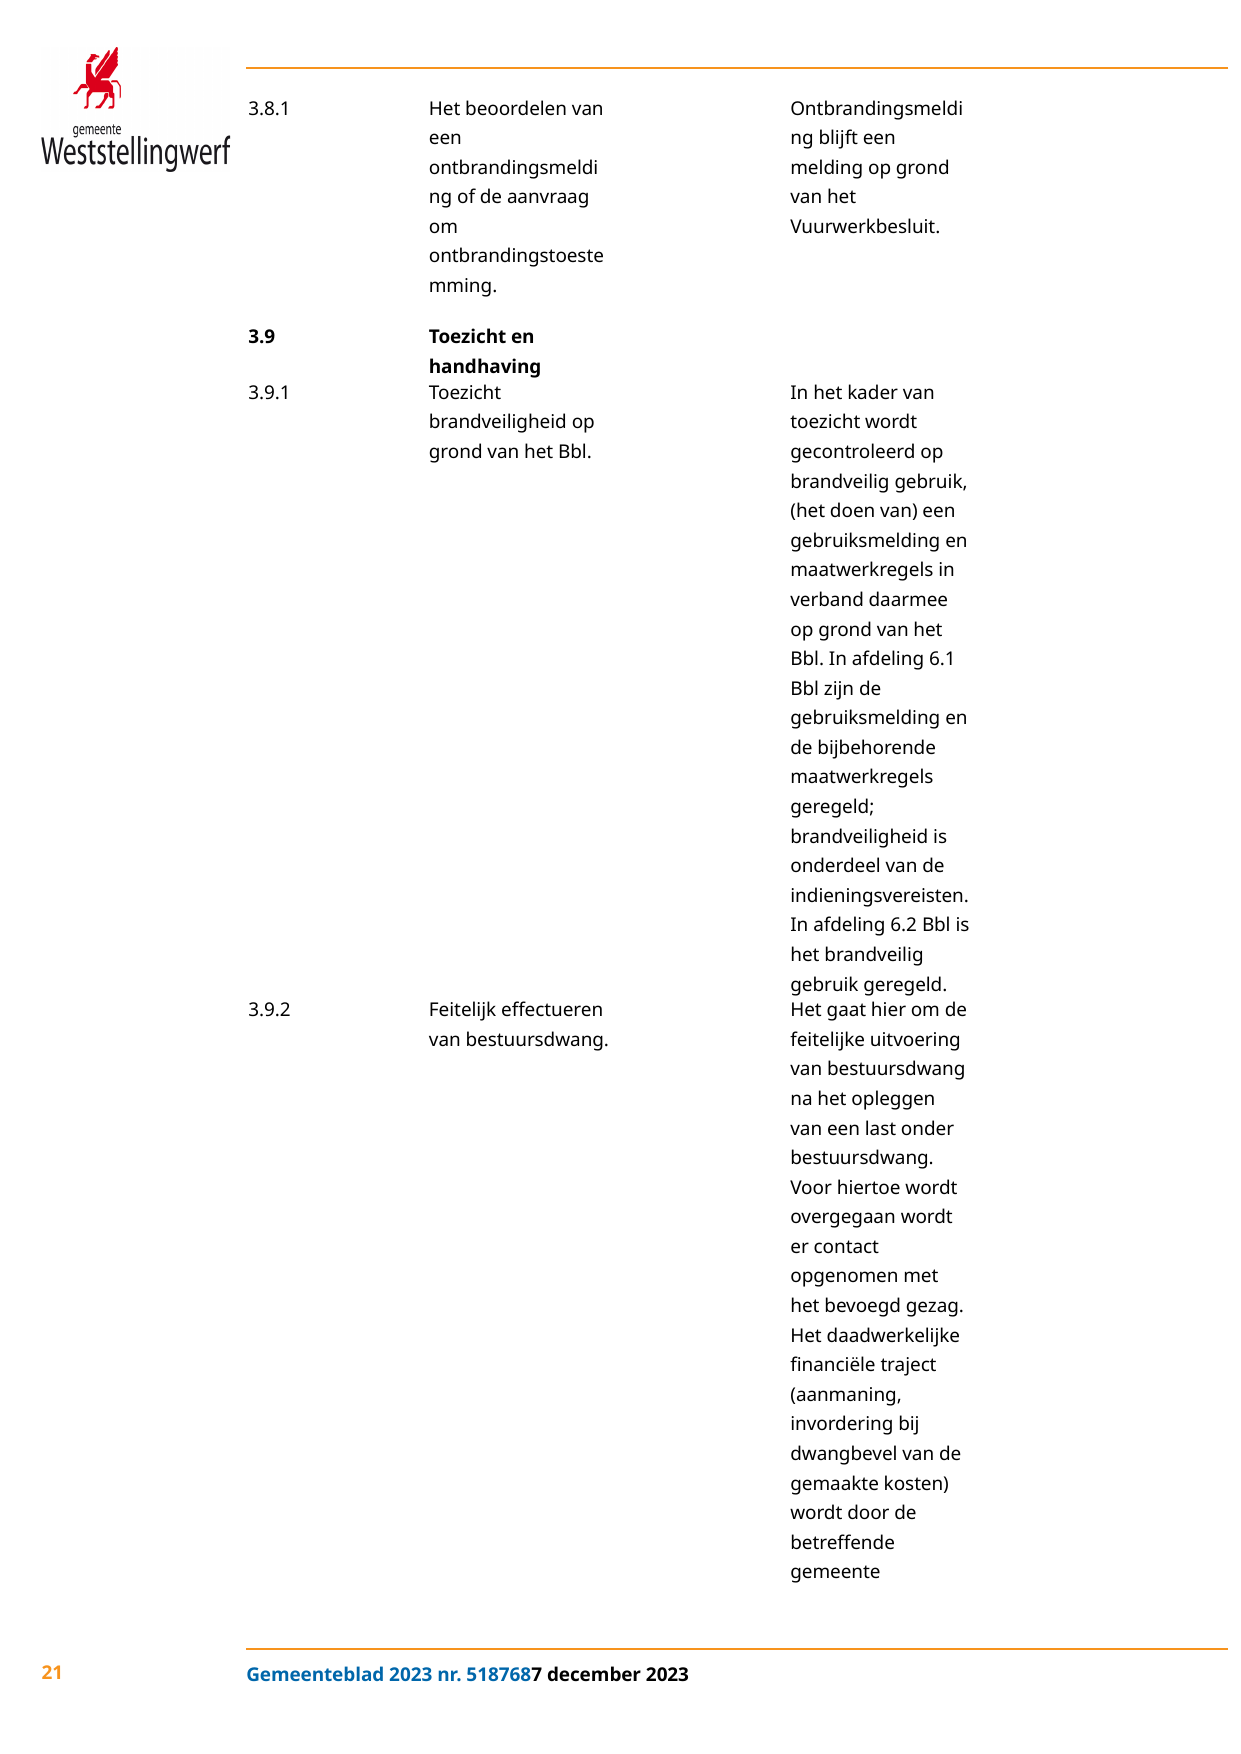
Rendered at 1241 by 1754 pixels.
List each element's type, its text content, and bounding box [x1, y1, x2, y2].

table_cell [609, 324, 971, 379]
table_cell Feitelijk effectueren van bestuursdwang. [429, 996, 609, 1584]
table_cell 3.9 [248, 324, 429, 379]
table_cell [609, 996, 790, 1584]
table_cell 3.8.1 [248, 95, 429, 298]
table_cell 3.9.2 [248, 996, 429, 1584]
table_cell Ontbrandingsmelding blijft een melding op grond van het Vuurwerkbesluit. [790, 95, 971, 298]
table_cell Het gaat hier om de feitelijke uitvoering van bestuursdwang na het opleggen van een last onder bestuursdwang. Voor hiertoe wordt overgegaan wordt er contact opgenomen met het bevoegd gezag. Het daadwerkelijke financiële traject (aanmaning, invordering bij dwangbevel van de gemaakte kosten) wordt door de betreffende gemeente [790, 996, 971, 1584]
table_cell Toezicht brandveiligheid op grond van het Bbl. [429, 379, 609, 996]
table_cell [609, 379, 790, 996]
table_cell In het kader van toezicht wordt gecontroleerd op brandveilig gebruik, (het doen van) een gebruiksmelding en maatwerkregels in verband daarmee op grond van het Bbl. In afdeling 6.1 Bbl zijn de gebruiksmelding en de bijbehorende maatwerkregels geregeld; brandveiligheid is onderdeel van de indieningsvereisten. In afdeling 6.2 Bbl is het brandveilig gebruik geregeld. [790, 379, 971, 996]
picture [41, 47, 231, 172]
table_cell [248, 298, 971, 324]
table_cell Toezicht en handhaving [429, 324, 609, 379]
table_cell 3.9.1 [248, 379, 429, 996]
table_cell Het beoordelen van een ontbrandingsmelding of de aanvraag om ontbrandingstoestemming. [429, 95, 609, 298]
table_cell [609, 95, 790, 298]
